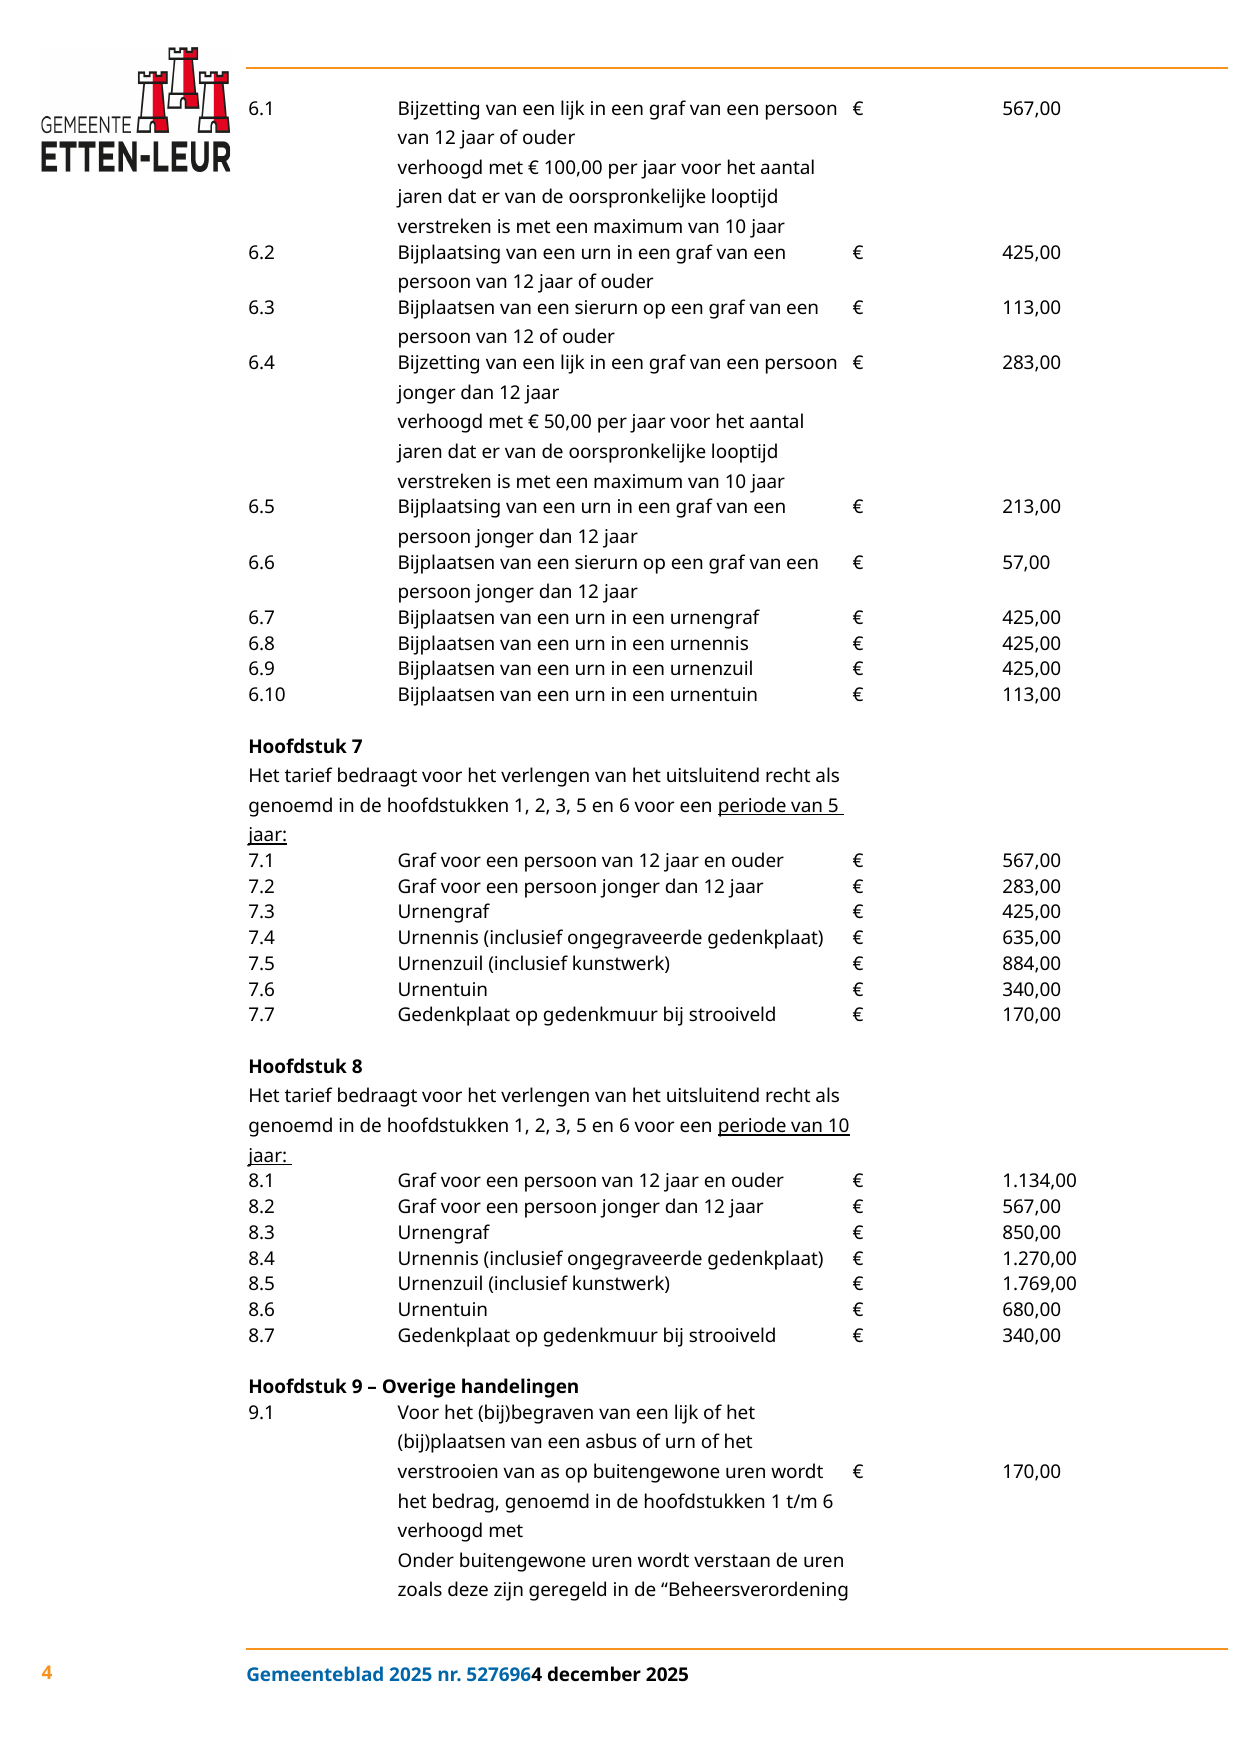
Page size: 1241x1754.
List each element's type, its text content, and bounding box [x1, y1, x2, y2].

table_cell Graf voor een persoon van 12 jaar en ouder [398, 847, 852, 873]
table_cell 6.9 [248, 656, 397, 681]
table_cell Voor het (bij)begraven van een lijk of het (bij)plaatsen van een asbus of urn of het verstrooien van as op buitengewone uren wordt het bedrag, genoemd in de hoofdstukken 1 t/m 6 verhoogd met Onder buitengewone uren wordt verstaan de uren zoals deze zijn geregeld in de “Beheersverordening [398, 1399, 852, 1602]
table_cell € [853, 976, 1002, 1002]
table_cell Graf voor een persoon van 12 jaar en ouder [398, 1168, 852, 1193]
table_cell € [853, 899, 1002, 924]
table_cell Hoofdstuk 9 – Overige handelingen [248, 1374, 852, 1399]
table_cell Bijplaatsen van een urn in een urnenzuil [398, 656, 852, 681]
table_cell 8.7 [248, 1322, 397, 1348]
table_cell Bijplaatsing van een urn in een graf van een persoon van 12 jaar of ouder [398, 239, 852, 294]
table_cell 884,00 [1002, 950, 1152, 976]
table_cell [1002, 1348, 1152, 1373]
table_cell 8.6 [248, 1296, 397, 1322]
table_cell 1.270,00 [1002, 1245, 1152, 1271]
table_cell 283,00 [1002, 873, 1152, 899]
table_cell € [853, 1399, 1002, 1602]
table_cell 7.7 [248, 1002, 397, 1027]
table_cell € [853, 630, 1002, 656]
table_cell Bijplaatsen van een urn in een urnentuin [398, 681, 852, 707]
table_cell Urnenzuil (inclusief kunstwerk) [398, 1271, 852, 1296]
table_cell 8.3 [248, 1219, 397, 1245]
table_cell 425,00 [1002, 604, 1152, 630]
table_cell € [853, 1002, 1002, 1027]
table_cell € [853, 549, 1002, 604]
table_cell 340,00 [1002, 1322, 1152, 1348]
table_cell Urnenzuil (inclusief kunstwerk) [398, 950, 852, 976]
table_cell Bijplaatsing van een urn in een graf van een persoon jonger dan 12 jaar [398, 494, 852, 549]
table_cell Bijplaatsen van een urn in een urnennis [398, 630, 852, 656]
table_cell [1002, 707, 1152, 733]
table_cell € [853, 681, 1002, 707]
table_cell 170,00 [1002, 1399, 1152, 1602]
table_cell 567,00 [1002, 1193, 1152, 1219]
table_cell € [853, 1296, 1002, 1322]
table_cell € [853, 873, 1002, 899]
table_cell 7.4 [248, 925, 397, 950]
table_cell € [853, 656, 1002, 681]
table_cell [853, 1374, 1002, 1399]
table_cell [248, 1028, 397, 1053]
table_cell Bijplaatsen van een sierurn op een graf van een persoon jonger dan 12 jaar [398, 549, 852, 604]
table_cell € [853, 95, 1002, 239]
table_cell [398, 707, 852, 733]
table_cell € [853, 847, 1002, 873]
table_cell 8.5 [248, 1271, 397, 1296]
table_cell 213,00 [1002, 494, 1152, 549]
table_cell 340,00 [1002, 976, 1152, 1002]
table_cell Graf voor een persoon jonger dan 12 jaar [398, 1193, 852, 1219]
table_cell 6.8 [248, 630, 397, 656]
table_cell 7.2 [248, 873, 397, 899]
table_cell Bijzetting van een lijk in een graf van een persoon jonger dan 12 jaar verhoogd met € 50,00 per jaar voor het aantal jaren dat er van de oorspronkelijke looptijd verstreken is met een maximum van 10 jaar [398, 350, 852, 493]
table_cell 6.6 [248, 549, 397, 604]
table_cell Bijzetting van een lijk in een graf van een persoon van 12 jaar of ouder verhoogd met € 100,00 per jaar voor het aantal jaren dat er van de oorspronkelijke looptijd verstreken is met een maximum van 10 jaar [398, 95, 852, 239]
table_cell Urnentuin [398, 976, 852, 1002]
table_cell 170,00 [1002, 1002, 1152, 1027]
table_cell Urnengraf [398, 1219, 852, 1245]
picture [41, 47, 231, 172]
table_cell Bijplaatsen van een urn in een urnengraf [398, 604, 852, 630]
table_cell 425,00 [1002, 630, 1152, 656]
table_cell 7.1 [248, 847, 397, 873]
table_cell 7.6 [248, 976, 397, 1002]
table_cell 425,00 [1002, 899, 1152, 924]
table_cell € [853, 1245, 1002, 1271]
table_cell € [853, 604, 1002, 630]
table_cell € [853, 1193, 1002, 1219]
table_cell 425,00 [1002, 656, 1152, 681]
table_cell [853, 1028, 1002, 1053]
table_cell [1002, 733, 1152, 847]
table_cell € [853, 1271, 1002, 1296]
table_cell 113,00 [1002, 294, 1152, 349]
table_cell Gedenkplaat op gedenkmuur bij strooiveld [398, 1002, 852, 1027]
table_cell € [853, 294, 1002, 349]
table_cell 113,00 [1002, 681, 1152, 707]
table_cell € [853, 950, 1002, 976]
table_cell 6.2 [248, 239, 397, 294]
table_cell [248, 1348, 397, 1373]
table_cell [853, 1053, 1002, 1168]
table_cell Urnennis (inclusief ongegraveerde gedenkplaat) [398, 1245, 852, 1271]
table_cell 635,00 [1002, 925, 1152, 950]
table_cell 6.7 [248, 604, 397, 630]
table_cell 8.2 [248, 1193, 397, 1219]
table_cell [1002, 1374, 1152, 1399]
table_cell [398, 1348, 852, 1373]
table_cell [853, 1348, 1002, 1373]
table_cell € [853, 1219, 1002, 1245]
table_cell 1.134,00 [1002, 1168, 1152, 1193]
table_cell 6.1 [248, 95, 397, 239]
table_cell 6.5 [248, 494, 397, 549]
table_cell 680,00 [1002, 1296, 1152, 1322]
table_cell Urnentuin [398, 1296, 852, 1322]
table_cell 567,00 [1002, 95, 1152, 239]
table_cell 7.5 [248, 950, 397, 976]
table_cell 8.1 [248, 1168, 397, 1193]
table_cell € [853, 239, 1002, 294]
table_cell € [853, 350, 1002, 493]
table_cell 6.10 [248, 681, 397, 707]
table_cell Urnengraf [398, 899, 852, 924]
table_cell 9.1 [248, 1399, 397, 1602]
table_cell 283,00 [1002, 350, 1152, 493]
table_cell [248, 707, 397, 733]
table_cell € [853, 925, 1002, 950]
table_cell 6.4 [248, 350, 397, 493]
table_cell 567,00 [1002, 847, 1152, 873]
table_cell € [853, 494, 1002, 549]
table_cell [1002, 1028, 1152, 1053]
table_cell Hoofdstuk 7 Het tarief bedraagt voor het verlengen van het uitsluitend recht als genoemd in de hoofdstukken 1, 2, 3, 5 en 6 voor een periode van 5 jaar: [248, 733, 852, 847]
table_cell Gedenkplaat op gedenkmuur bij strooiveld [398, 1322, 852, 1348]
table_cell 6.3 [248, 294, 397, 349]
table_cell 850,00 [1002, 1219, 1152, 1245]
table_cell Urnennis (inclusief ongegraveerde gedenkplaat) [398, 925, 852, 950]
table_cell 1.769,00 [1002, 1271, 1152, 1296]
table_cell € [853, 1168, 1002, 1193]
table_cell 425,00 [1002, 239, 1152, 294]
table_cell € [853, 1322, 1002, 1348]
table_cell Hoofdstuk 8 Het tarief bedraagt voor het verlengen van het uitsluitend recht als genoemd in de hoofdstukken 1, 2, 3, 5 en 6 voor een periode van 10 jaar: [248, 1053, 852, 1168]
table_cell 57,00 [1002, 549, 1152, 604]
table_cell Graf voor een persoon jonger dan 12 jaar [398, 873, 852, 899]
table_cell 8.4 [248, 1245, 397, 1271]
table_cell Bijplaatsen van een sierurn op een graf van een persoon van 12 of ouder [398, 294, 852, 349]
table_cell 7.3 [248, 899, 397, 924]
table_cell [1002, 1053, 1152, 1168]
table_cell [853, 707, 1002, 733]
table_cell [398, 1028, 852, 1053]
table_cell [853, 733, 1002, 847]
